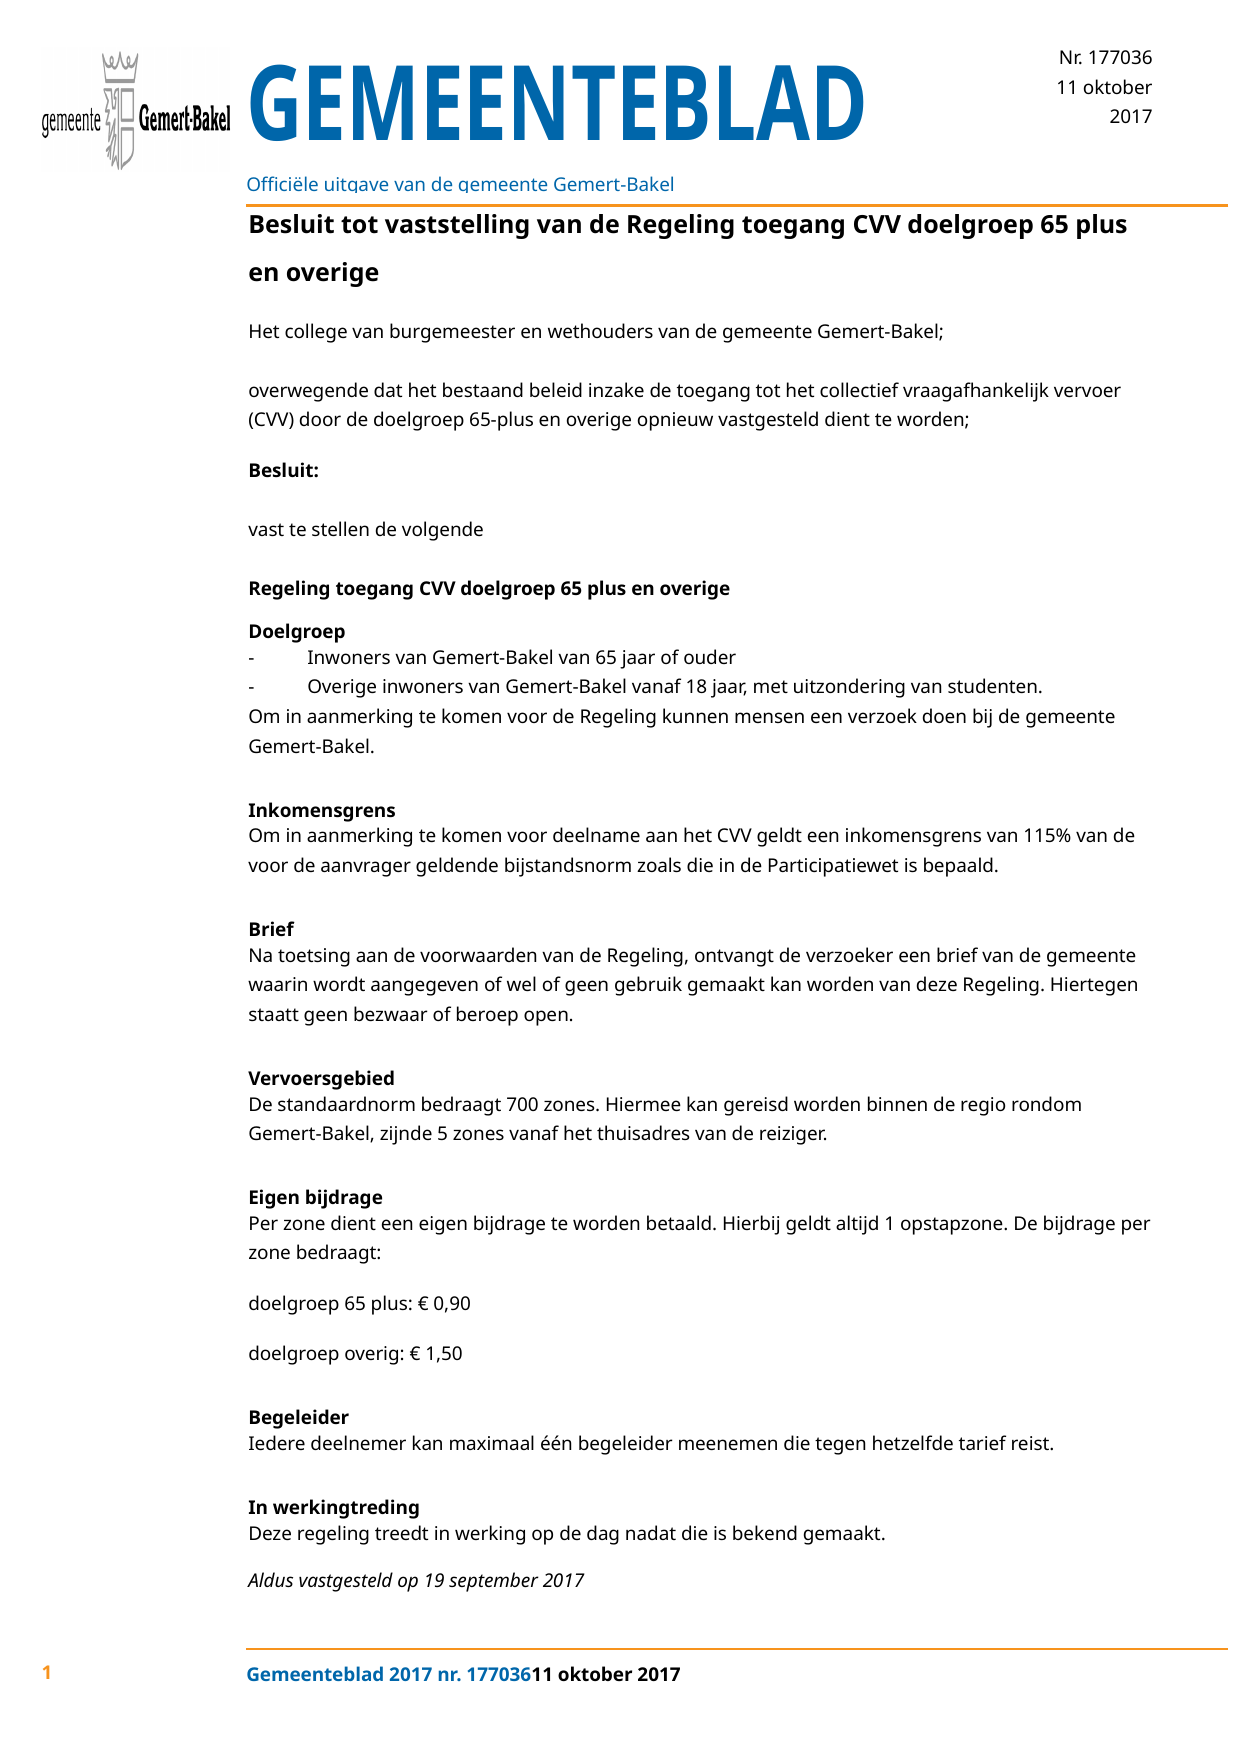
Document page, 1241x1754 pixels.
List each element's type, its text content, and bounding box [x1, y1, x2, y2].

text Het college van burgemeester en wethouders van de gemeente Gemert-Bakel; [248, 318, 1152, 344]
text doelgroep overig: € 1,50 [248, 1340, 1152, 1366]
list Inwoners van Gemert-Bakel van 65 jaar of ouder [248, 644, 1152, 670]
text Per zone dient een eigen bijdrage te worden betaald. Hierbij geldt altijd 1 opstapzone. De bijdrage per zone bedraagt: [248, 1210, 1152, 1265]
text Eigen bijdrage [248, 1184, 1152, 1210]
text vast te stellen de volgende [248, 516, 1152, 542]
text Vervoersgebied [248, 1065, 1152, 1091]
text In werkingtreding [248, 1494, 1152, 1520]
text doelgroep 65 plus: € 0,90 [248, 1290, 1152, 1316]
text Doelgroep [248, 618, 1152, 644]
list Overige inwoners van Gemert-Bakel vanaf 18 jaar, met uitzondering van studenten. [248, 674, 1152, 699]
text Na toetsing aan de voorwaarden van de Regeling, ontvangt de verzoeker een brief van de gemeente waarin wordt aangegeven of wel of geen gebruik gemaakt kan worden van deze Regeling. Hiertegen staatt geen bezwaar of beroep open. [248, 942, 1152, 1027]
text Besluit: [248, 457, 1152, 483]
text Regeling toegang CVV doelgroep 65 plus en overige [248, 575, 1152, 601]
text Aldus vastgesteld op 19 september 2017 [248, 1568, 1152, 1593]
text overwegende dat het bestaand beleid inzake de toegang tot het collectief vraagafhankelijk vervoer (CVV) door de doelgroep 65-plus en overige opnieuw vastgesteld dient te worden; [248, 377, 1152, 432]
text Om in aanmerking te komen voor deelname aan het CVV geldt een inkomensgrens van 115% van de voor de aanvrager geldende bijstandsnorm zoals die in de Participatiewet is bepaald. [248, 823, 1152, 878]
text Brief [248, 916, 1152, 942]
text Deze regeling treedt in werking op de dag nadat die is bekend gemaakt. [248, 1520, 1152, 1546]
picture [41, 47, 231, 172]
text Inkomensgrens [248, 797, 1152, 823]
text Besluit tot vaststelling van de Regeling toegang CVV doelgroep 65 plus en overige [248, 207, 1152, 288]
text Iedere deelnemer kan maximaal één begeleider meenemen die tegen hetzelfde tarief reist. [248, 1430, 1152, 1456]
text De standaardnorm bedraagt 700 zones. Hiermee kan gereisd worden binnen de regio rondom Gemert-Bakel, zijnde 5 zones vanaf het thuisadres van de reiziger. [248, 1091, 1152, 1146]
text Begeleider [248, 1404, 1152, 1430]
text Om in aanmerking te komen voor de Regeling kunnen mensen een verzoek doen bij de gemeente Gemert-Bakel. [248, 703, 1152, 759]
